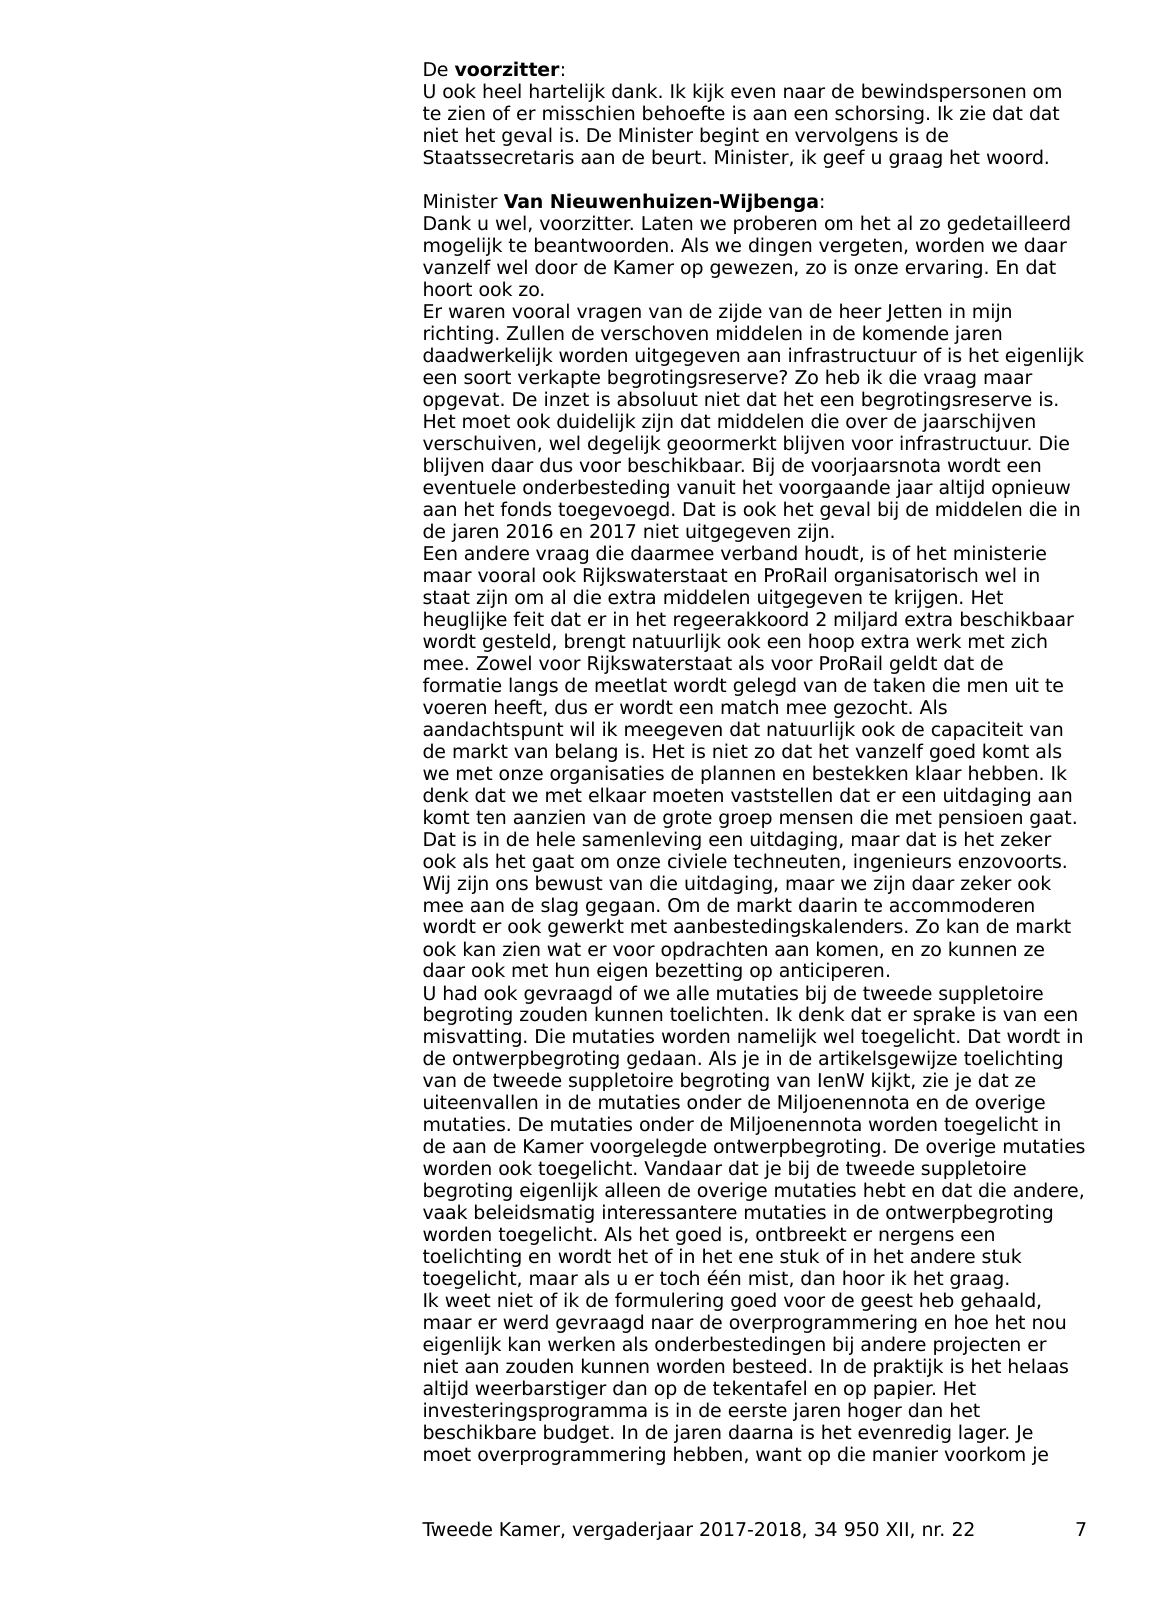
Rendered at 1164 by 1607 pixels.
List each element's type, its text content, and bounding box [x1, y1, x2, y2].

text U had ook gevraagd of we alle mutaties bij de tweede suppletoire begroting zouden kunnen toelichten. Ik denk dat er sprake is van een misvatting. Die mutaties worden namelijk wel toegelicht. Dat wordt in de ontwerpbegroting gedaan. Als je in de artikelsgewijze toelichting van de tweede suppletoire begroting van IenW kijkt, zie je dat ze uiteenvallen in de mutaties onder de Miljoenennota en de overige mutaties. De mutaties onder de Miljoenennota worden toegelicht in de aan de Kamer voorgelegde ontwerpbegroting. De overige mutaties worden ook toegelicht. Vandaar dat je bij de tweede suppletoire begroting eigenlijk alleen de overige mutaties hebt en dat die andere, vaak beleidsmatig interessantere mutaties in de ontwerpbegroting worden toegelicht. Als het goed is, ontbreekt er nergens een toelichting en wordt het of in het ene stuk of in het andere stuk toegelicht, maar als u er toch één mist, dan hoor ik het graag. [422, 982, 1087, 1290]
text Dank u wel, voorzitter. Laten we proberen om het al zo gedetailleerd mogelijk te beantwoorden. Als we dingen vergeten, worden we daar vanzelf wel door de Kamer op gewezen, zo is onze ervaring. En dat hoort ook zo. [422, 213, 1087, 301]
text U ook heel hartelijk dank. Ik kijk even naar de bewindspersonen om te zien of er misschien behoefte is aan een schorsing. Ik zie dat dat niet het geval is. De Minister begint en vervolgens is de Staatssecretaris aan de beurt. Minister, ik geef u graag het woord. [422, 81, 1087, 169]
text Ik weet niet of ik de formulering goed voor de geest heb gehaald, maar er werd gevraagd naar de overprogrammering en hoe het nou eigenlijk kan werken als onderbestedingen bij andere projecten er niet aan zouden kunnen worden besteed. In de praktijk is het helaas altijd weerbarstiger dan op de tekentafel en op papier. Het investeringsprogramma is in de eerste jaren hoger dan het beschikbare budget. In de jaren daarna is het evenredig lager. Je moet overprogrammering hebben, want op die manier voorkom je [422, 1290, 1087, 1466]
text Minister Van Nieuwenhuizen-Wijbenga: [422, 191, 1087, 213]
text Er waren vooral vragen van de zijde van de heer Jetten in mijn richting. Zullen de verschoven middelen in de komende jaren daadwerkelijk worden uitgegeven aan infrastructuur of is het eigenlijk een soort verkapte begrotingsreserve? Zo heb ik die vraag maar opgevat. De inzet is absoluut niet dat het een begrotingsreserve is. Het moet ook duidelijk zijn dat middelen die over de jaarschijven verschuiven, wel degelijk geoormerkt blijven voor infrastructuur. Die blijven daar dus voor beschikbaar. Bij de voorjaarsnota wordt een eventuele onderbesteding vanuit het voorgaande jaar altijd opnieuw aan het fonds toegevoegd. Dat is ook het geval bij de middelen die in de jaren 2016 en 2017 niet uitgegeven zijn. [422, 301, 1087, 543]
text De voorzitter: [422, 59, 1087, 81]
text Een andere vraag die daarmee verband houdt, is of het ministerie maar vooral ook Rijkswaterstaat en ProRail organisatorisch wel in staat zijn om al die extra middelen uitgegeven te krijgen. Het heuglijke feit dat er in het regeerakkoord 2 miljard extra beschikbaar wordt gesteld, brengt natuurlijk ook een hoop extra werk met zich mee. Zowel voor Rijkswaterstaat als voor ProRail geldt dat de formatie langs de meetlat wordt gelegd van de taken die men uit te voeren heeft, dus er wordt een match mee gezocht. Als aandachtspunt wil ik meegeven dat natuurlijk ook de capaciteit van de markt van belang is. Het is niet zo dat het vanzelf goed komt als we met onze organisaties de plannen en bestekken klaar hebben. Ik denk dat we met elkaar moeten vaststellen dat er een uitdaging aan komt ten aanzien van de grote groep mensen die met pensioen gaat. Dat is in de hele samenleving een uitdaging, maar dat is het zeker ook als het gaat om onze civiele techneuten, ingenieurs enzovoorts. Wij zijn ons bewust van die uitdaging, maar we zijn daar zeker ook mee aan de slag gegaan. Om de markt daarin te accommoderen wordt er ook gewerkt met aanbestedingskalenders. Zo kan de markt ook kan zien wat er voor opdrachten aan komen, en zo kunnen ze daar ook met hun eigen bezetting op anticiperen. [422, 543, 1087, 982]
